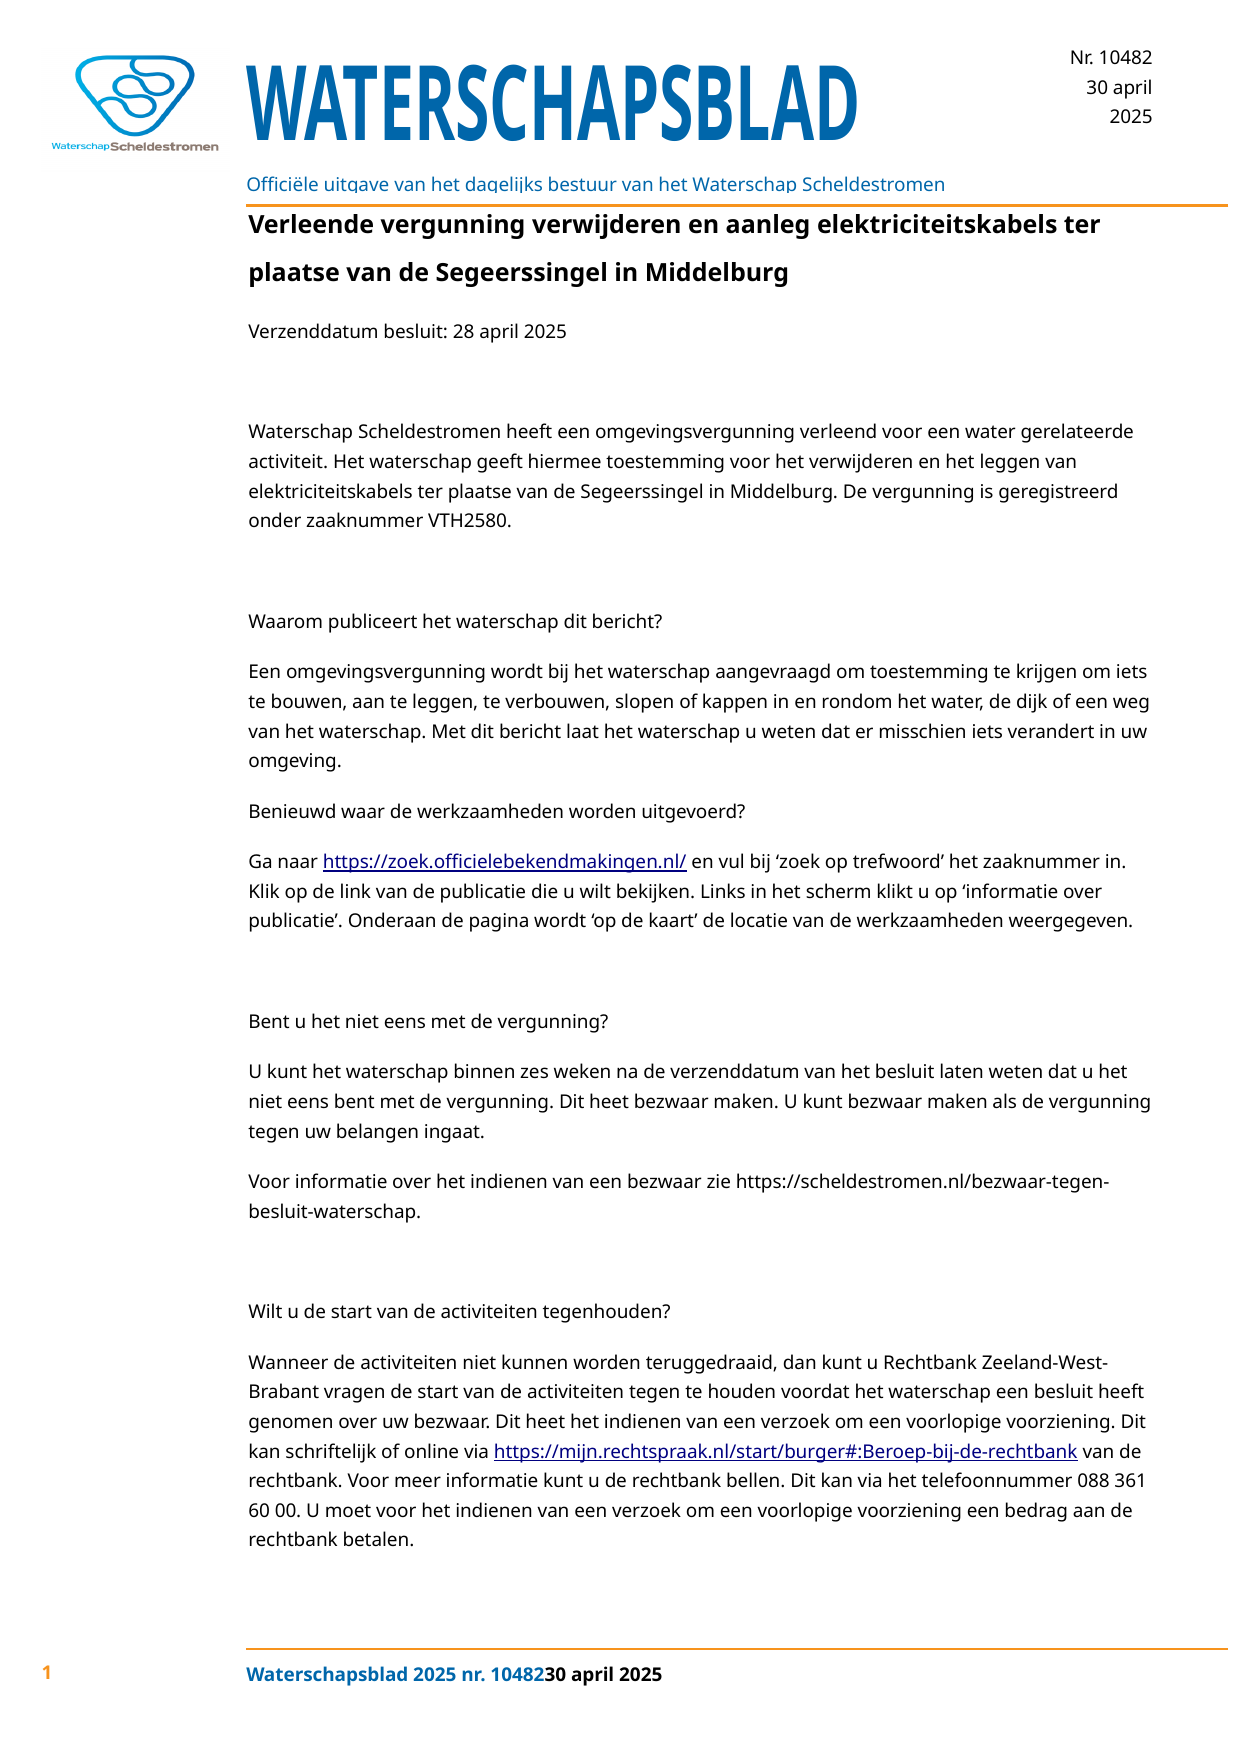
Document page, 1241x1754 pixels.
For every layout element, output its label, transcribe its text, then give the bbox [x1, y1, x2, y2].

text Wanneer de activiteiten niet kunnen worden teruggedraaid, dan kunt u Rechtbank Zeeland-West-Brabant vragen de start van de activiteiten tegen te houden voordat het waterschap een besluit heeft genomen over uw bezwaar. Dit heet het indienen van een verzoek om een voorlopige voorziening. Dit kan schriftelijk of online via https://mijn.rechtspraak.nl/start/burger#:Beroep-bij-de-rechtbank van de rechtbank. Voor meer informatie kunt u de rechtbank bellen. Dit kan via het telefoonnummer 088 361 60 00. U moet voor het indienen van een verzoek om een voorlopige voorziening een bedrag aan de rechtbank betalen. [248, 1349, 1152, 1552]
text Waterschap Scheldestromen heeft een omgevingsvergunning verleend voor een water gerelateerde activiteit. Het waterschap geeft hiermee toestemming voor het verwijderen en het leggen van elektriciteitskabels ter plaatse van de Segeerssingel in Middelburg. De vergunning is geregistreerd onder zaaknummer VTH2580. [248, 419, 1152, 533]
text Een omgevingsvergunning wordt bij het waterschap aangevraagd om toestemming te krijgen om iets te bouwen, aan te leggen, te verbouwen, slopen of kappen in en rondom het water, de dijk of een weg van het waterschap. Met dit bericht laat het waterschap u weten dat er misschien iets verandert in uw omgeving. [248, 659, 1152, 773]
text Bent u het niet eens met de vergunning? [248, 1008, 1152, 1034]
text Voor informatie over het indienen van een bezwaar zie https://scheldestromen.nl/bezwaar-tegen-besluit-waterschap. [248, 1168, 1152, 1224]
text Wilt u de start van de activiteiten tegenhouden? [248, 1299, 1152, 1324]
picture [41, 47, 231, 172]
text Verleende vergunning verwijderen en aanleg elektriciteitskabels ter plaatse van de Segeerssingel in Middelburg [248, 207, 1152, 288]
text Verzenddatum besluit: 28 april 2025 [248, 318, 1152, 344]
text Ga naar https://zoek.officielebekendmakingen.nl/ en vul bij ‘zoek op trefwoord’ het zaaknummer in. Klik op de link van de publicatie die u wilt bekijken. Links in het scherm klikt u op ‘informatie over publicatie’. Onderaan de pagina wordt ‘op de kaart’ de locatie van de werkzaamheden weergegeven. [248, 848, 1152, 933]
text U kunt het waterschap binnen zes weken na de verzenddatum van het besluit laten weten dat u het niet eens bent met de vergunning. Dit heet bezwaar maken. U kunt bezwaar maken als de vergunning tegen uw belangen ingaat. [248, 1059, 1152, 1144]
text Waarom publiceert het waterschap dit bericht? [248, 608, 1152, 634]
text Benieuwd waar de werkzaamheden worden uitgevoerd? [248, 798, 1152, 824]
